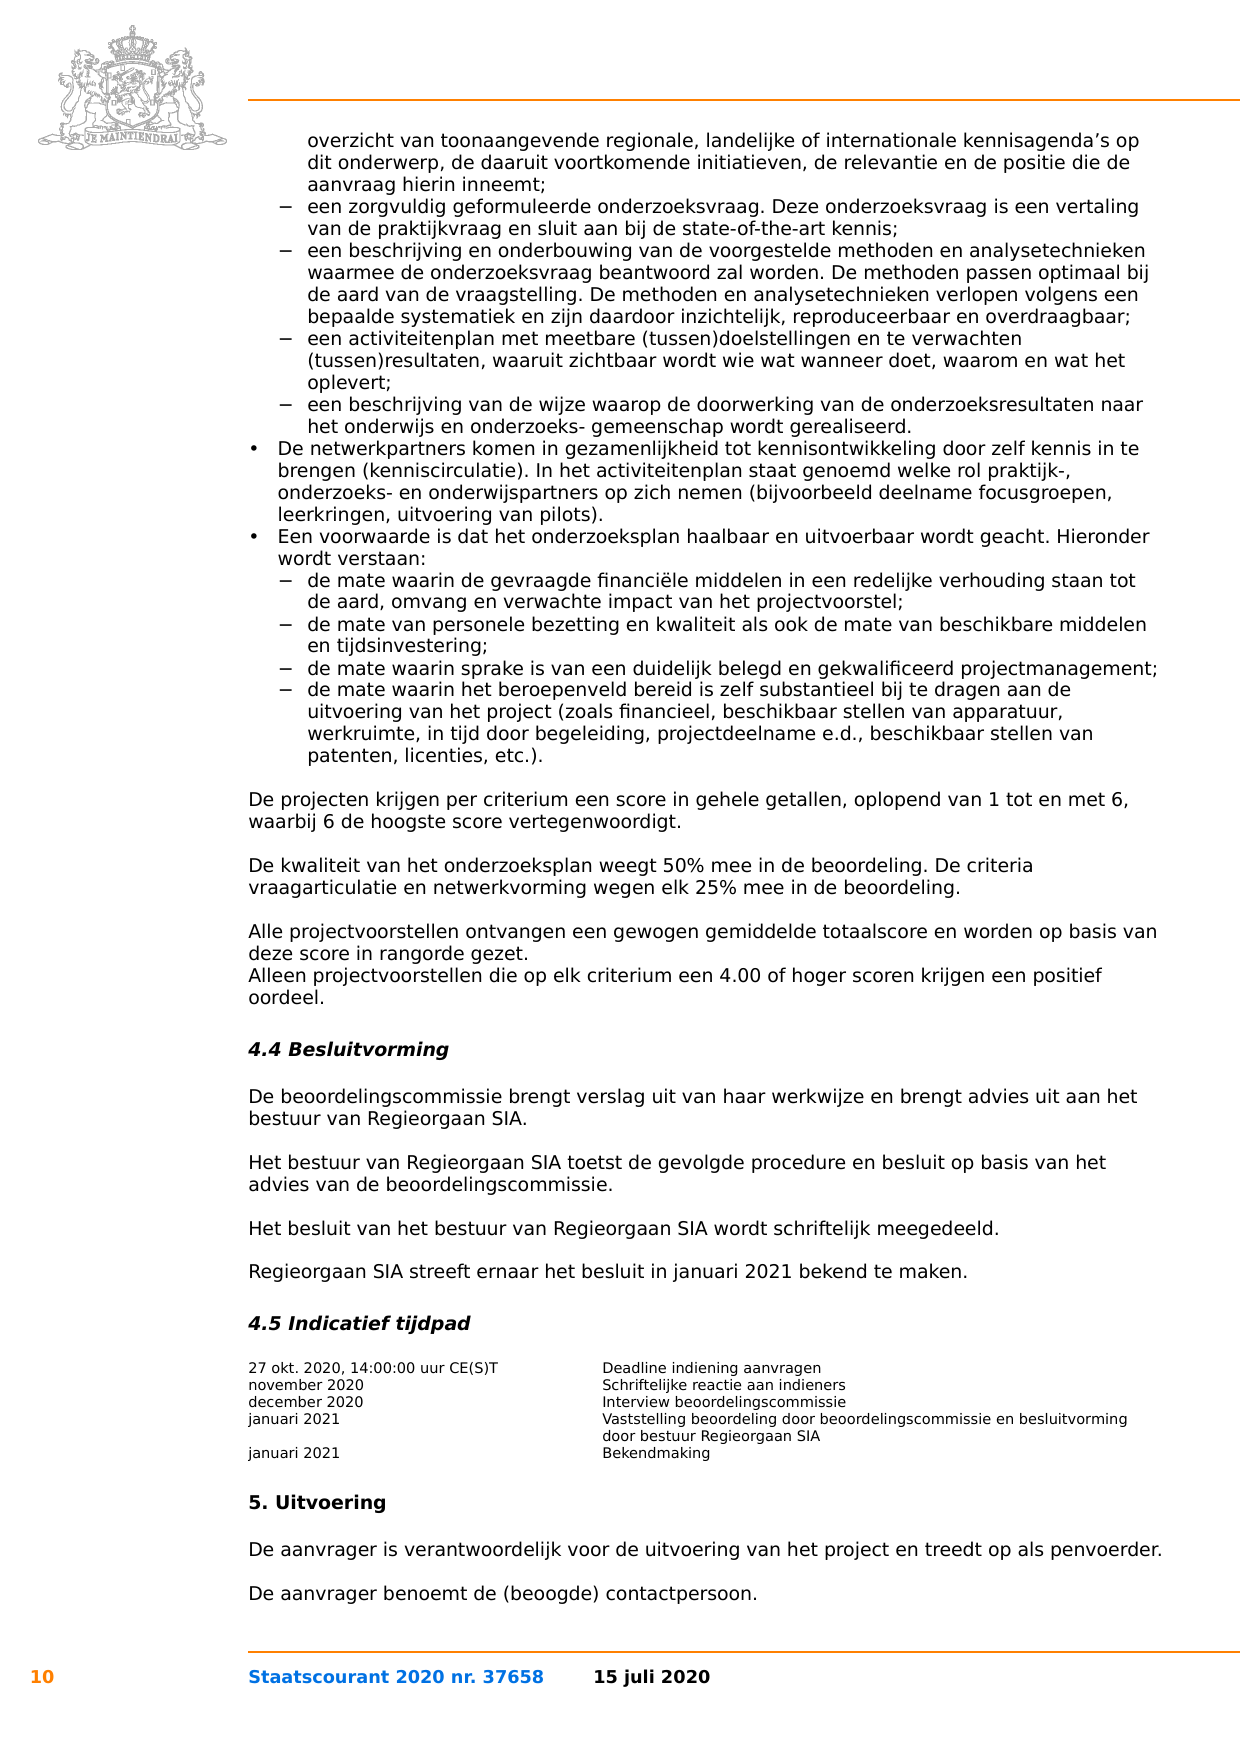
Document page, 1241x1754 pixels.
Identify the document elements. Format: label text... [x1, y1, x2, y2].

table_cell Interview beoordelingscommissie [596, 1394, 1163, 1411]
table_cell januari 2021 [248, 1445, 596, 1462]
text − de mate waarin het beroepenveld bereid is zelf substantieel bij te dragen aan de uitvoering van het project (zoals financieel, beschikbaar stellen van apparatuur, werkruimte, in tijd door begeleiding, projectdeelname e.d., beschikbaar stellen van patenten, licenties, etc.). [278, 679, 1163, 767]
picture [38, 25, 227, 150]
text − de mate waarin de gevraagde financiële middelen in een redelijke verhouding staan tot de aard, omvang en verwachte impact van het projectvoorstel; [278, 569, 1163, 613]
subtitle 4.4 Besluitvorming [248, 1039, 1163, 1061]
table_cell november 2020 [248, 1377, 596, 1394]
table_cell december 2020 [248, 1394, 596, 1411]
table_cell Bekendmaking [596, 1445, 1163, 1462]
text − de mate van personele bezetting en kwaliteit als ook de mate van beschikbare middelen en tijdsinvestering; [278, 613, 1163, 657]
text overzicht van toonaangevende regionale, landelijke of internationale kennisagenda’s op dit onderwerp, de daaruit voortkomende initiatieven, de relevantie en de positie die de aanvraag hierin inneemt; [278, 130, 1163, 196]
text De projecten krijgen per criterium een score in gehele getallen, oplopend van 1 tot en met 6, waarbij 6 de hoogste score vertegenwoordigt. [248, 789, 1163, 833]
text De beoordelingscommissie brengt verslag uit van haar werkwijze en brengt advies uit aan het bestuur van Regieorgaan SIA. [248, 1086, 1163, 1130]
text De aanvrager is verantwoordelijk voor de uitvoering van het project en treedt op als penvoerder. [248, 1539, 1163, 1561]
text • Een voorwaarde is dat het onderzoeksplan haalbaar en uitvoerbaar wordt geacht. Hieronder wordt verstaan: [248, 526, 1163, 569]
text Alleen projectvoorstellen die op elk criterium een 4.00 of hoger scoren krijgen een positief oordeel. [248, 965, 1163, 1009]
table_header 27 okt. 2020, 14:00:00 uur CE(S)T [248, 1360, 596, 1377]
text Regieorgaan SIA streeft ernaar het besluit in januari 2021 bekend te maken. [248, 1261, 1163, 1283]
text − een zorgvuldig geformuleerde onderzoeksvraag. Deze onderzoeksvraag is een vertaling van de praktijkvraag en sluit aan bij de state-of-the-art kennis; [278, 196, 1163, 240]
text De kwaliteit van het onderzoeksplan weegt 50% mee in de beoordeling. De criteria vraagarticulatie en netwerkvorming wegen elk 25% mee in de beoordeling. [248, 855, 1163, 899]
table_header Deadline indiening aanvragen [596, 1360, 1163, 1377]
text − een beschrijving en onderbouwing van de voorgestelde methoden en analysetechnieken waarmee de onderzoeksvraag beantwoord zal worden. De methoden passen optimaal bij de aard van de vraagstelling. De methoden en analysetechnieken verlopen volgens een bepaalde systematiek en zijn daardoor inzichtelijk, reproduceerbaar en overdraagbaar; [278, 240, 1163, 328]
text Alle projectvoorstellen ontvangen een gewogen gemiddelde totaalscore en worden op basis van deze score in rangorde gezet. [248, 921, 1163, 965]
text Het bestuur van Regieorgaan SIA toetst de gevolgde procedure en besluit op basis van het advies van de beoordelingscommissie. [248, 1152, 1163, 1196]
text • De netwerkpartners komen in gezamenlijkheid tot kennisontwikkeling door zelf kennis in te brengen (kenniscirculatie). In het activiteitenplan staat genoemd welke rol praktijk-, onderzoeks- en onderwijspartners op zich nemen (bijvoorbeeld deelname focusgroepen, leerkringen, uitvoering van pilots). [248, 438, 1163, 526]
text − een activiteitenplan met meetbare (tussen)doelstellingen en te verwachten (tussen)resultaten, waaruit zichtbaar wordt wie wat wanneer doet, waarom en wat het oplevert; [278, 328, 1163, 394]
table_cell Vaststelling beoordeling door beoordelingscommissie en besluitvorming door bestuur Regieorgaan SIA [596, 1411, 1163, 1445]
text − de mate waarin sprake is van een duidelijk belegd en gekwalificeerd projectmanagement; [278, 657, 1163, 679]
text − een beschrijving van de wijze waarop de doorwerking van de onderzoeksresultaten naar het onderwijs en onderzoeks- gemeenschap wordt gerealiseerd. [278, 394, 1163, 438]
subtitle 4.5 Indicatief tijdpad [248, 1313, 1163, 1335]
subtitle 5. Uitvoering [248, 1492, 1163, 1514]
table_cell januari 2021 [248, 1411, 596, 1445]
table_cell Schriftelijke reactie aan indieners [596, 1377, 1163, 1394]
text Het besluit van het bestuur van Regieorgaan SIA wordt schriftelijk meegedeeld. [248, 1217, 1163, 1239]
text De aanvrager benoemt de (beoogde) contactpersoon. [248, 1583, 1163, 1605]
